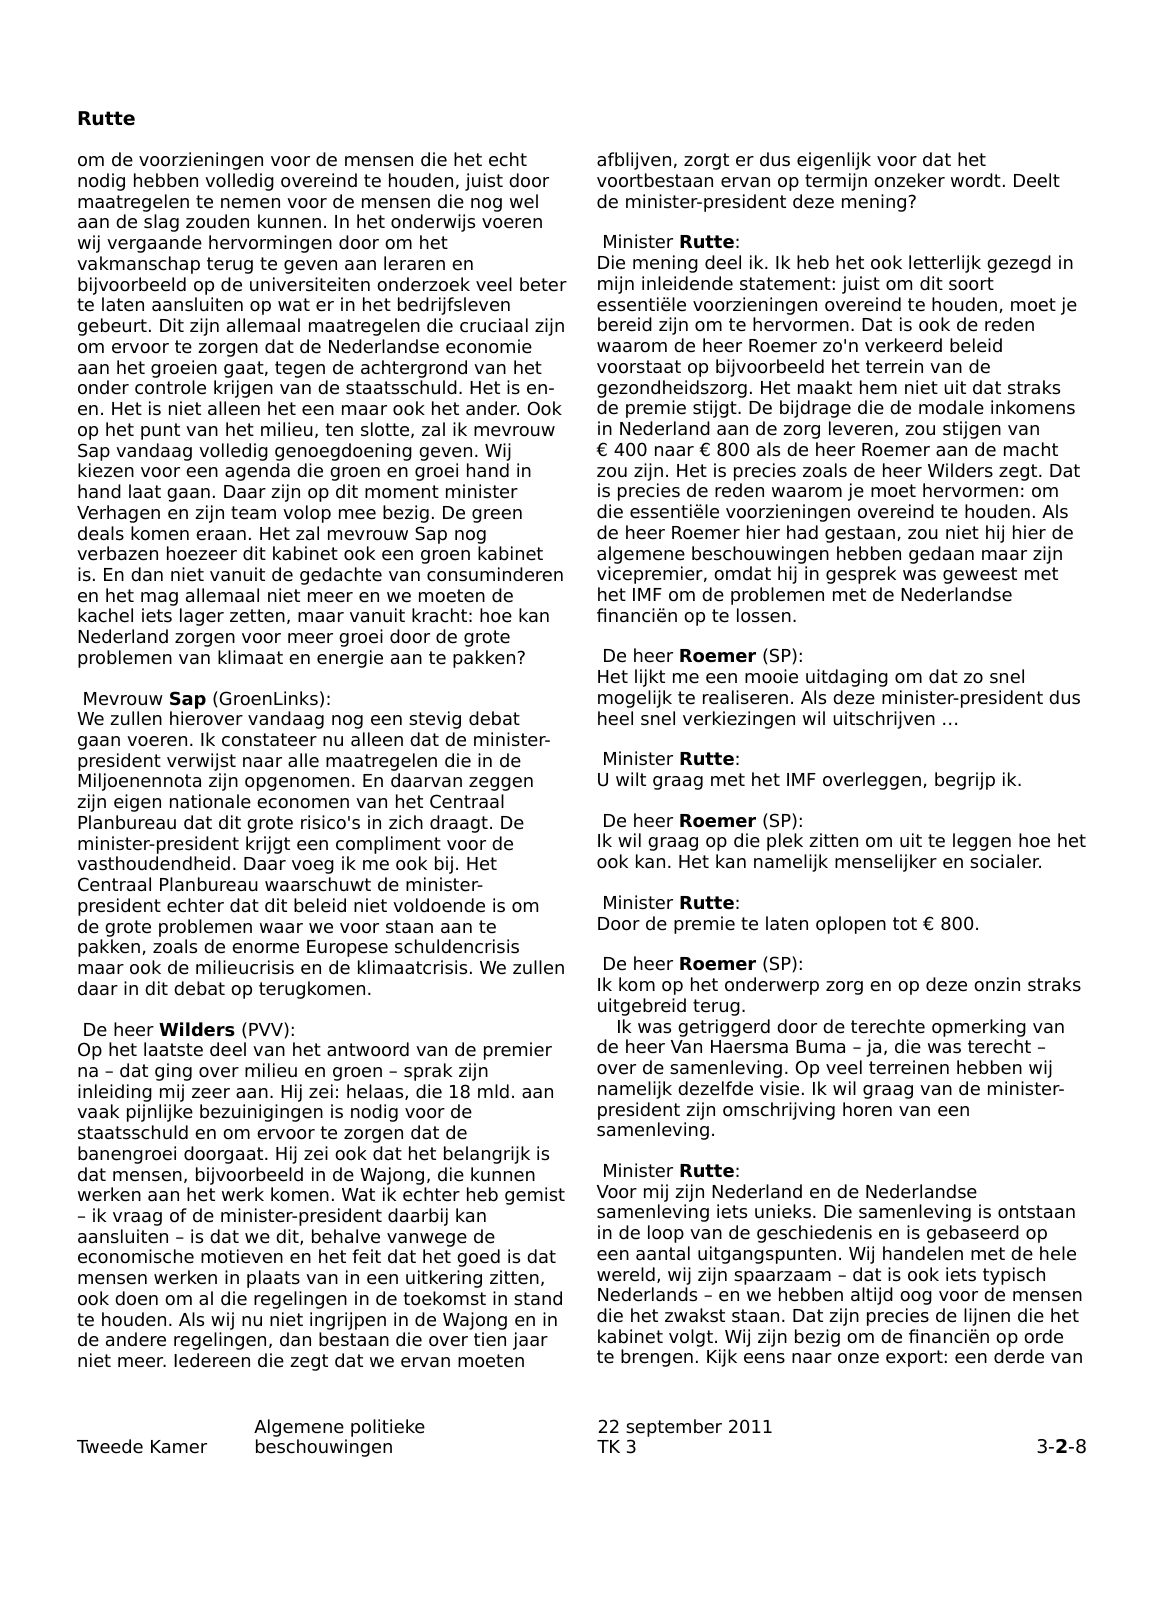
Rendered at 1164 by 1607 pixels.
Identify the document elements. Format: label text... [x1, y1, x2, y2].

text Ik kom op het onderwerp zorg en op deze onzin straks uitgebreid terug. [596, 975, 1087, 1016]
text Voor mij zijn Nederland en de Nederlandse samenleving iets unieks. Die samenleving is ontstaan in de loop van de geschiedenis en is gebaseerd op een aantal uitgangspunten. Wij handelen met de hele wereld, wij zijn spaarzaam – dat is ook iets typisch Nederlands – en we hebben altijd oog voor de mensen die het zwakst staan. Dat zijn precies de lijnen die het kabinet volgt. Wij zijn bezig om de financiën op orde te brengen. Kijk eens naar onze export: een derde van [596, 1182, 1087, 1368]
text Mevrouw Sap (GroenLinks): [77, 688, 567, 709]
text De heer Roemer (SP): [596, 954, 1087, 975]
text Minister Rutte: [596, 893, 1087, 913]
text Die mening deel ik. Ik heb het ook letterlijk gezegd in mijn inleidende statement: juist om dit soort essentiële voorzieningen overeind te houden, moet je bereid zijn om te hervormen. Dat is ook de reden waarom de heer Roemer zo'n verkeerd beleid voorstaat op bijvoorbeeld het terrein van de gezondheidszorg. Het maakt hem niet uit dat straks de premie stijgt. De bijdrage die de modale inkomens in Nederland aan de zorg leveren, zou stijgen van € 400 naar € 800 als de heer Roemer aan de macht zou zijn. Het is precies zoals de heer Wilders zegt. Dat is precies de reden waarom je moet hervormen: om die essentiële voorzieningen overeind te houden. Als de heer Roemer hier had gestaan, zou niet hij hier de algemene beschouwingen hebben gedaan maar zijn vicepremier, omdat hij in gesprek was geweest met het IMF om de problemen met de Nederlandse financiën op te lossen. [596, 253, 1087, 626]
text Het lijkt me een mooie uitdaging om dat zo snel mogelijk te realiseren. Als deze minister-president dus heel snel verkiezingen wil uitschrijven … [596, 667, 1087, 729]
text De heer Wilders (PVV): [77, 1019, 567, 1040]
text We zullen hierover vandaag nog een stevig debat gaan voeren. Ik constateer nu alleen dat de minister-president verwijst naar alle maatregelen die in de Miljoenennota zijn opgenomen. En daarvan zeggen zijn eigen nationale economen van het Centraal Planbureau dat dit grote risico's in zich draagt. De minister-president krijgt een compliment voor de vasthoudendheid. Daar voeg ik me ook bij. Het Centraal Planbureau waarschuwt de minister-president echter dat dit beleid niet voldoende is om de grote problemen waar we voor staan aan te pakken, zoals de enorme Europese schuldencrisis maar ook de milieucrisis en de klimaatcrisis. We zullen daar in dit debat op terugkomen. [77, 709, 567, 999]
text Ik wil graag op die plek zitten om uit te leggen hoe het ook kan. Het kan namelijk menselijker en socialer. [596, 831, 1087, 873]
text Minister Rutte: [596, 749, 1087, 770]
text Minister Rutte: [596, 232, 1087, 253]
text om de voorzieningen voor de mensen die het echt nodig hebben volledig overeind te houden, juist door maatregelen te nemen voor de mensen die nog wel aan de slag zouden kunnen. In het onderwijs voeren wij vergaande hervormingen door om het vakmanschap terug te geven aan leraren en bijvoorbeeld op de universiteiten onderzoek veel beter te laten aansluiten op wat er in het bedrijfsleven gebeurt. Dit zijn allemaal maatregelen die cruciaal zijn om ervoor te zorgen dat de Nederlandse economie aan het groeien gaat, tegen de achtergrond van het onder controle krijgen van de staatsschuld. Het is en-en. Het is niet alleen het een maar ook het ander. Ook op het punt van het milieu, ten slotte, zal ik mevrouw Sap vandaag volledig genoegdoening geven. Wij kiezen voor een agenda die groen en groei hand in hand laat gaan. Daar zijn op dit moment minister Verhagen en zijn team volop mee bezig. De green deals komen eraan. Het zal mevrouw Sap nog verbazen hoezeer dit kabinet ook een groen kabinet is. En dan niet vanuit de gedachte van consuminderen en het mag allemaal niet meer en we moeten de kachel iets lager zetten, maar vanuit kracht: hoe kan Nederland zorgen voor meer groei door de grote problemen van klimaat en energie aan te pakken? [77, 150, 567, 668]
text De heer Roemer (SP): [596, 646, 1087, 667]
text Op het laatste deel van het antwoord van de premier na – dat ging over milieu en groen – sprak zijn inleiding mij zeer aan. Hij zei: helaas, die 18 mld. aan vaak pijnlijke bezuinigingen is nodig voor de staatsschuld en om ervoor te zorgen dat de banengroei doorgaat. Hij zei ook dat het belangrijk is dat mensen, bijvoorbeeld in de Wajong, die kunnen werken aan het werk komen. Wat ik echter heb gemist – ik vraag of de minister-president daarbij kan aansluiten – is dat we dit, behalve vanwege de economische motieven en het feit dat het goed is dat mensen werken in plaats van in een uitkering zitten, ook doen om al die regelingen in de toekomst in stand te houden. Als wij nu niet ingrijpen in de Wajong en in de andere regelingen, dan bestaan die over tien jaar niet meer. Iedereen die zegt dat we ervan moeten [77, 1040, 567, 1372]
text Ik was getriggerd door de terechte opmerking van de heer Van Haersma Buma – ja, die was terecht – over de samenleving. Op veel terreinen hebben wij namelijk dezelfde visie. Ik wil graag van de minister-president zijn omschrijving horen van een samenleving. [596, 1016, 1087, 1141]
text U wilt graag met het IMF overleggen, begrijp ik. [596, 770, 1087, 791]
text afblijven, zorgt er dus eigenlijk voor dat het voortbestaan ervan op termijn onzeker wordt. Deelt de minister-president deze mening? [596, 150, 1087, 212]
text De heer Roemer (SP): [596, 811, 1087, 831]
text Door de premie te laten oplopen tot € 800. [596, 913, 1087, 934]
text Minister Rutte: [596, 1161, 1087, 1182]
